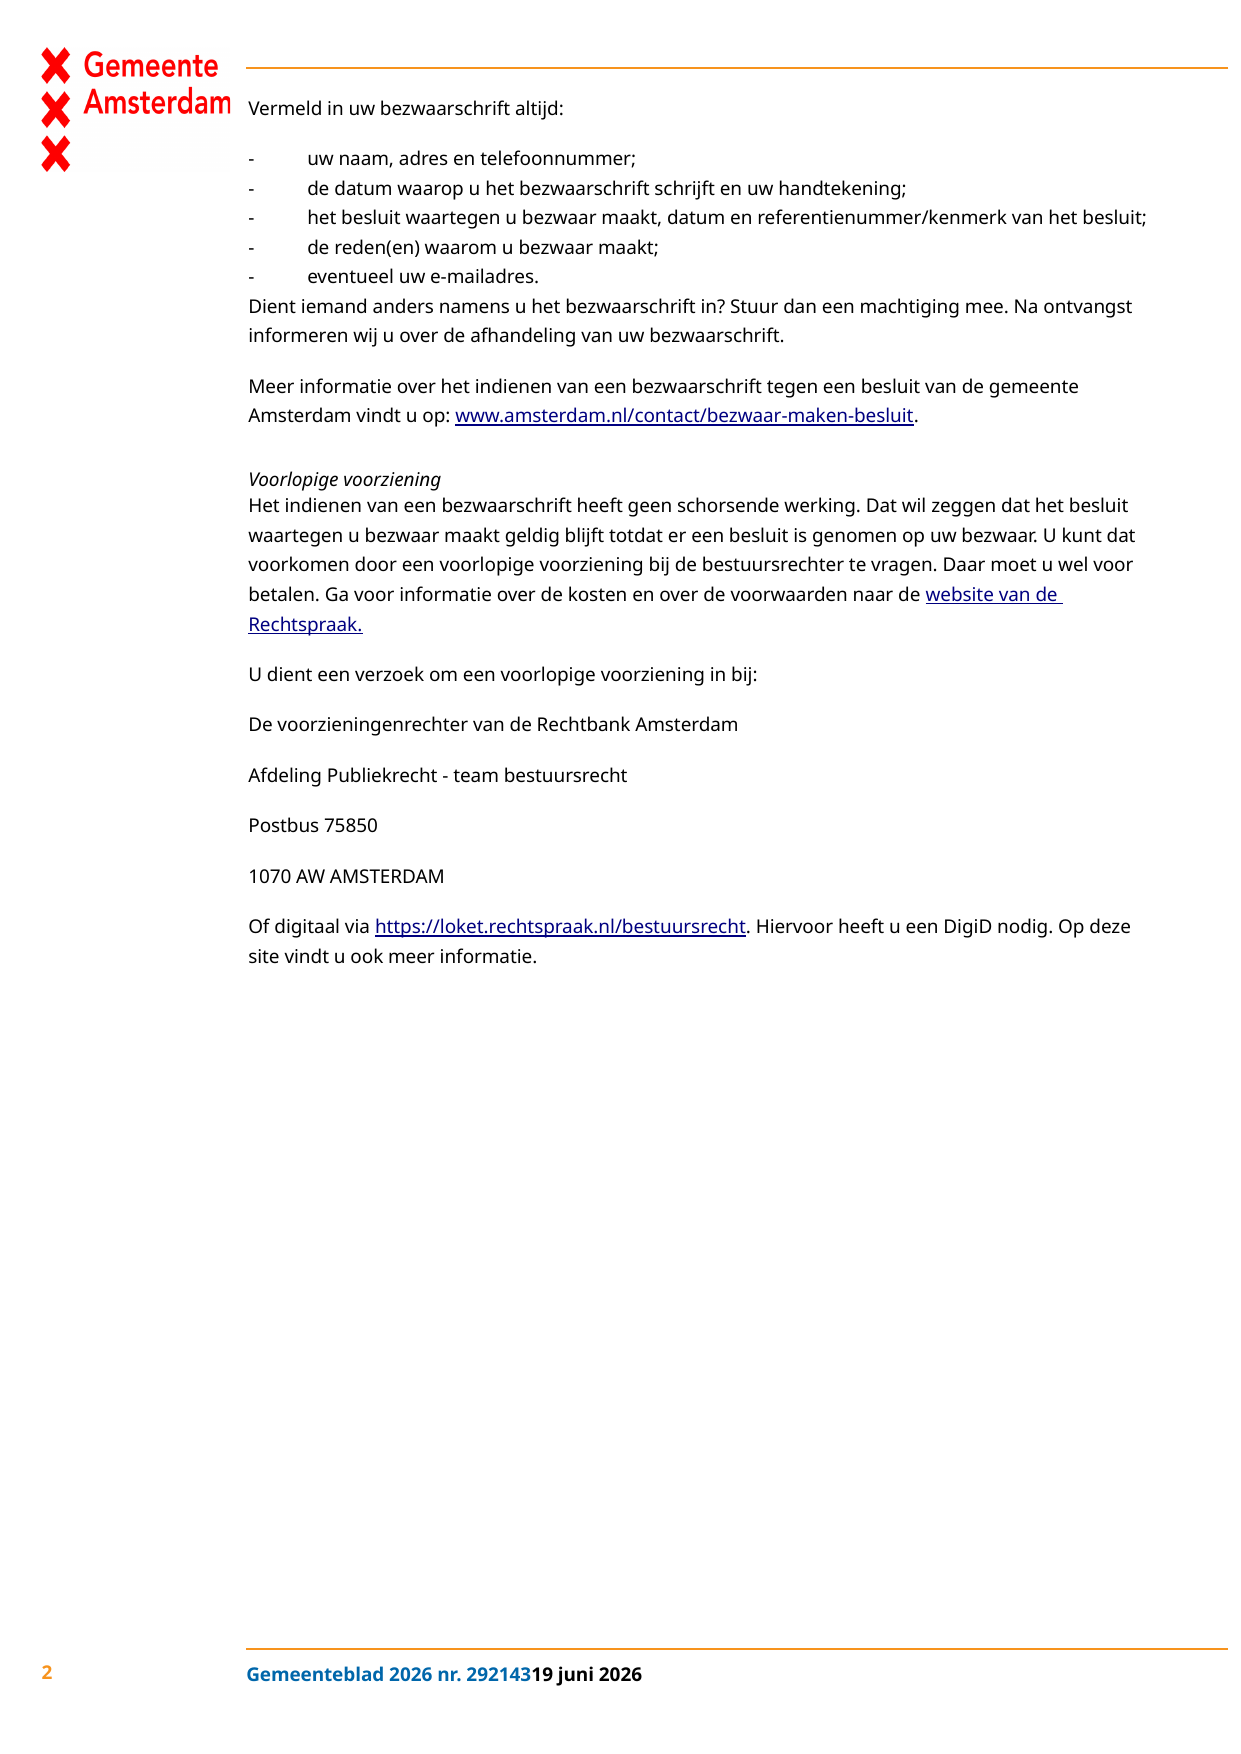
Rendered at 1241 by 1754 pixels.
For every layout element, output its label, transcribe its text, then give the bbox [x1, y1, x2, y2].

text De voorzieningenrechter van de Rechtbank Amsterdam [248, 712, 1152, 737]
list de reden(en) waarom u bezwaar maakt; [248, 234, 1152, 260]
text Vermeld in uw bezwaarschrift altijd: [248, 95, 1152, 121]
text Het indienen van een bezwaarschrift heeft geen schorsende werking. Dat wil zeggen dat het besluit waartegen u bezwaar maakt geldig blijft totdat er een besluit is genomen op uw bezwaar. U kunt dat voorkomen door een voorlopige voorziening bij de bestuursrechter te vragen. Daar moet u wel voor betalen. Ga voor informatie over de kosten en over de voorwaarden naar de website van de Rechtspraak. [248, 492, 1152, 636]
text Dient iemand anders namens u het bezwaarschrift in? Stuur dan een machtiging mee. Na ontvangst informeren wij u over de afhandeling van uw bezwaarschrift. [248, 293, 1152, 348]
list uw naam, adres en telefoonnummer; [248, 145, 1152, 171]
list de datum waarop u het bezwaarschrift schrijft en uw handtekening; [248, 175, 1152, 201]
list eventueel uw e-mailadres. [248, 263, 1152, 289]
picture [41, 47, 231, 172]
text Of digitaal via https://loket.rechtspraak.nl/bestuursrecht. Hiervoor heeft u een DigiD nodig. Op deze site vindt u ook meer informatie. [248, 913, 1152, 968]
text 1070 AW AMSTERDAM [248, 863, 1152, 888]
text Meer informatie over het indienen van een bezwaarschrift tegen een besluit van de gemeente Amsterdam vindt u op: www.amsterdam.nl/contact/bezwaar-maken-besluit. [248, 373, 1152, 428]
text Voorlopige voorziening [248, 467, 1152, 492]
list het besluit waartegen u bezwaar maakt, datum en referentienummer/kenmerk van het besluit; [248, 204, 1152, 230]
text U dient een verzoek om een voorlopige voorziening in bij: [248, 661, 1152, 687]
text Postbus 75850 [248, 812, 1152, 838]
text Afdeling Publiekrecht - team bestuursrecht [248, 762, 1152, 788]
